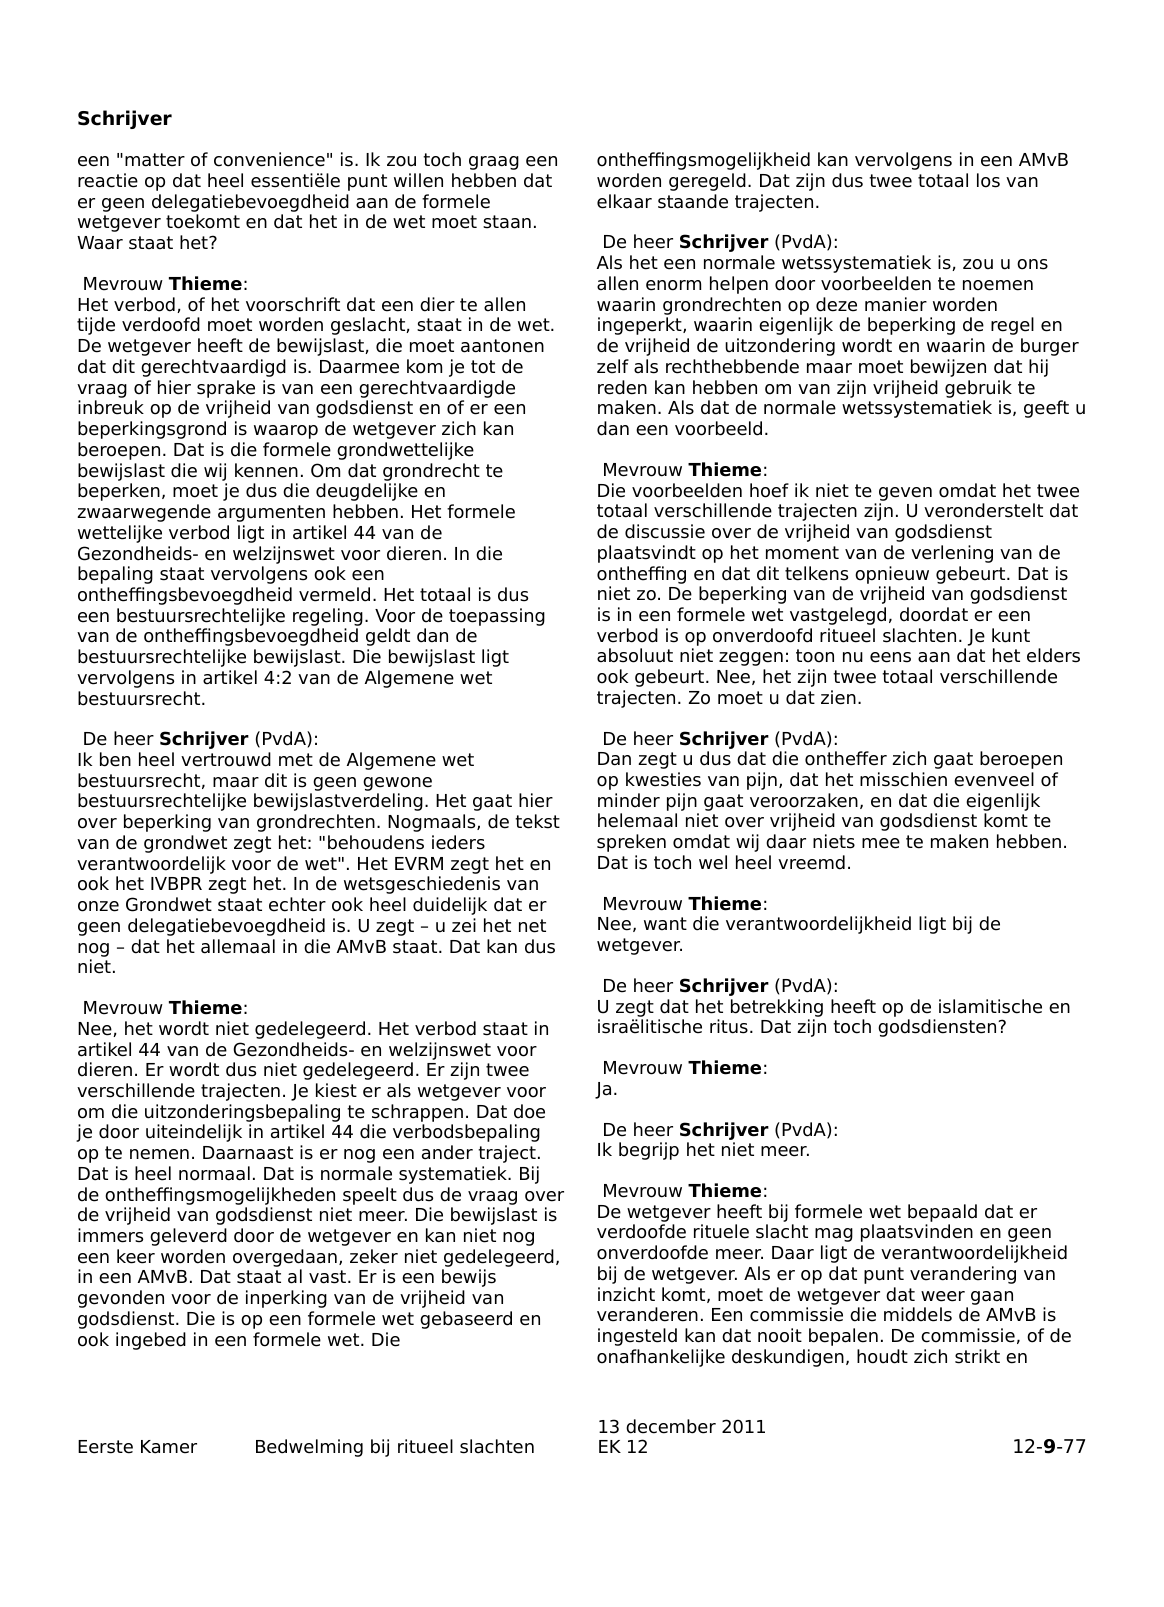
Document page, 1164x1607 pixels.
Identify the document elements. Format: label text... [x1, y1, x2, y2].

text Dan zegt u dus dat die ontheffer zich gaat beroepen op kwesties van pijn, dat het misschien evenveel of minder pijn gaat veroorzaken, en dat die eigenlijk helemaal niet over vrijheid van godsdienst komt te spreken omdat wij daar niets mee te maken hebben. Dat is toch wel heel vreemd. [596, 749, 1087, 873]
text De heer Schrijver (PvdA): [77, 729, 567, 750]
text een "matter of convenience" is. Ik zou toch graag een reactie op dat heel essentiële punt willen hebben dat er geen delegatiebevoegdheid aan de formele wetgever toekomt en dat het in de wet moet staan. Waar staat het? [77, 150, 567, 254]
text Mevrouw Thieme: [77, 998, 567, 1019]
text Ja. [596, 1079, 1087, 1099]
text Mevrouw Thieme: [596, 1181, 1087, 1202]
text De heer Schrijver (PvdA): [596, 728, 1087, 749]
text Het verbod, of het voorschrift dat een dier te allen tijde verdoofd moet worden geslacht, staat in de wet. De wetgever heeft de bewijslast, die moet aantonen dat dit gerechtvaardigd is. Daarmee kom je tot de vraag of hier sprake is van een gerechtvaardigde inbreuk op de vrijheid van godsdienst en of er een beperkingsgrond is waarop de wetgever zich kan beroepen. Dat is die formele grondwettelijke bewijslast die wij kennen. Om dat grondrecht te beperken, moet je dus die deugdelijke en zwaarwegende argumenten hebben. Het formele wettelijke verbod ligt in artikel 44 van de Gezondheids- en welzijnswet voor dieren. In die bepaling staat vervolgens ook een ontheffingsbevoegdheid vermeld. Het totaal is dus een bestuursrechtelijke regeling. Voor de toepassing van de ontheffingsbevoegdheid geldt dan de bestuursrechtelijke bewijslast. Die bewijslast ligt vervolgens in artikel 4:2 van de Algemene wet bestuursrecht. [77, 294, 567, 709]
text Ik ben heel vertrouwd met de Algemene wet bestuursrecht, maar dit is geen gewone bestuursrechtelijke bewijslastverdeling. Het gaat hier over beperking van grondrechten. Nogmaals, de tekst van de grondwet zegt het: "behoudens ieders verantwoordelijk voor de wet". Het EVRM zegt het en ook het IVBPR zegt het. In de wetsgeschiedenis van onze Grondwet staat echter ook heel duidelijk dat er geen delegatiebevoegdheid is. U zegt – u zei het net nog – dat het allemaal in die AMvB staat. Dat kan dus niet. [77, 750, 567, 978]
text Die voorbeelden hoef ik niet te geven omdat het twee totaal verschillende trajecten zijn. U veronderstelt dat de discussie over de vrijheid van godsdienst plaatsvindt op het moment van de verlening van de ontheffing en dat dit telkens opnieuw gebeurt. Dat is niet zo. De beperking van de vrijheid van godsdienst is in een formele wet vastgelegd, doordat er een verbod is op onverdoofd ritueel slachten. Je kunt absoluut niet zeggen: toon nu eens aan dat het elders ook gebeurt. Nee, het zijn twee totaal verschillende trajecten. Zo moet u dat zien. [596, 480, 1087, 708]
text U zegt dat het betrekking heeft op de islamitische en israëlitische ritus. Dat zijn toch godsdiensten? [596, 996, 1087, 1038]
text De wetgever heeft bij formele wet bepaald dat er verdoofde rituele slacht mag plaatsvinden en geen onverdoofde meer. Daar ligt de verantwoordelijkheid bij de wetgever. Als er op dat punt verandering van inzicht komt, moet de wetgever dat weer gaan veranderen. Een commissie die middels de AMvB is ingesteld kan dat nooit bepalen. De commissie, of de onafhankelijke deskundigen, houdt zich strikt en [596, 1202, 1087, 1367]
text Ik begrijp het niet meer. [596, 1140, 1087, 1161]
text Mevrouw Thieme: [77, 274, 567, 294]
text De heer Schrijver (PvdA): [596, 232, 1087, 253]
text De heer Schrijver (PvdA): [596, 1119, 1087, 1140]
text Mevrouw Thieme: [596, 460, 1087, 480]
text De heer Schrijver (PvdA): [596, 976, 1087, 996]
text Nee, want die verantwoordelijkheid ligt bij de wetgever. [596, 914, 1087, 956]
text Nee, het wordt niet gedelegeerd. Het verbod staat in artikel 44 van de Gezondheids- en welzijnswet voor dieren. Er wordt dus niet gedelegeerd. Er zijn twee verschillende trajecten. Je kiest er als wetgever voor om die uitzonderingsbepaling te schrappen. Dat doe je door uiteindelijk in artikel 44 die verbodsbepaling op te nemen. Daarnaast is er nog een ander traject. Dat is heel normaal. Dat is normale systematiek. Bij de ontheffingsmogelijkheden speelt dus de vraag over de vrijheid van godsdienst niet meer. Die bewijslast is immers geleverd door de wetgever en kan niet nog een keer worden overgedaan, zeker niet gedelegeerd, in een AMvB. Dat staat al vast. Er is een bewijs gevonden voor de inperking van de vrijheid van godsdienst. Die is op een formele wet gebaseerd en ook ingebed in een formele wet. Die [77, 1019, 567, 1350]
text Mevrouw Thieme: [596, 893, 1087, 914]
text Mevrouw Thieme: [596, 1058, 1087, 1079]
text ontheffingsmogelijkheid kan vervolgens in een AMvB worden geregeld. Dat zijn dus twee totaal los van elkaar staande trajecten. [596, 150, 1087, 212]
text Als het een normale wetssystematiek is, zou u ons allen enorm helpen door voorbeelden te noemen waarin grondrechten op deze manier worden ingeperkt, waarin eigenlijk de beperking de regel en de vrijheid de uitzondering wordt en waarin de burger zelf als rechthebbende maar moet bewijzen dat hij reden kan hebben om van zijn vrijheid gebruik te maken. Als dat de normale wetssystematiek is, geeft u dan een voorbeeld. [596, 253, 1087, 440]
